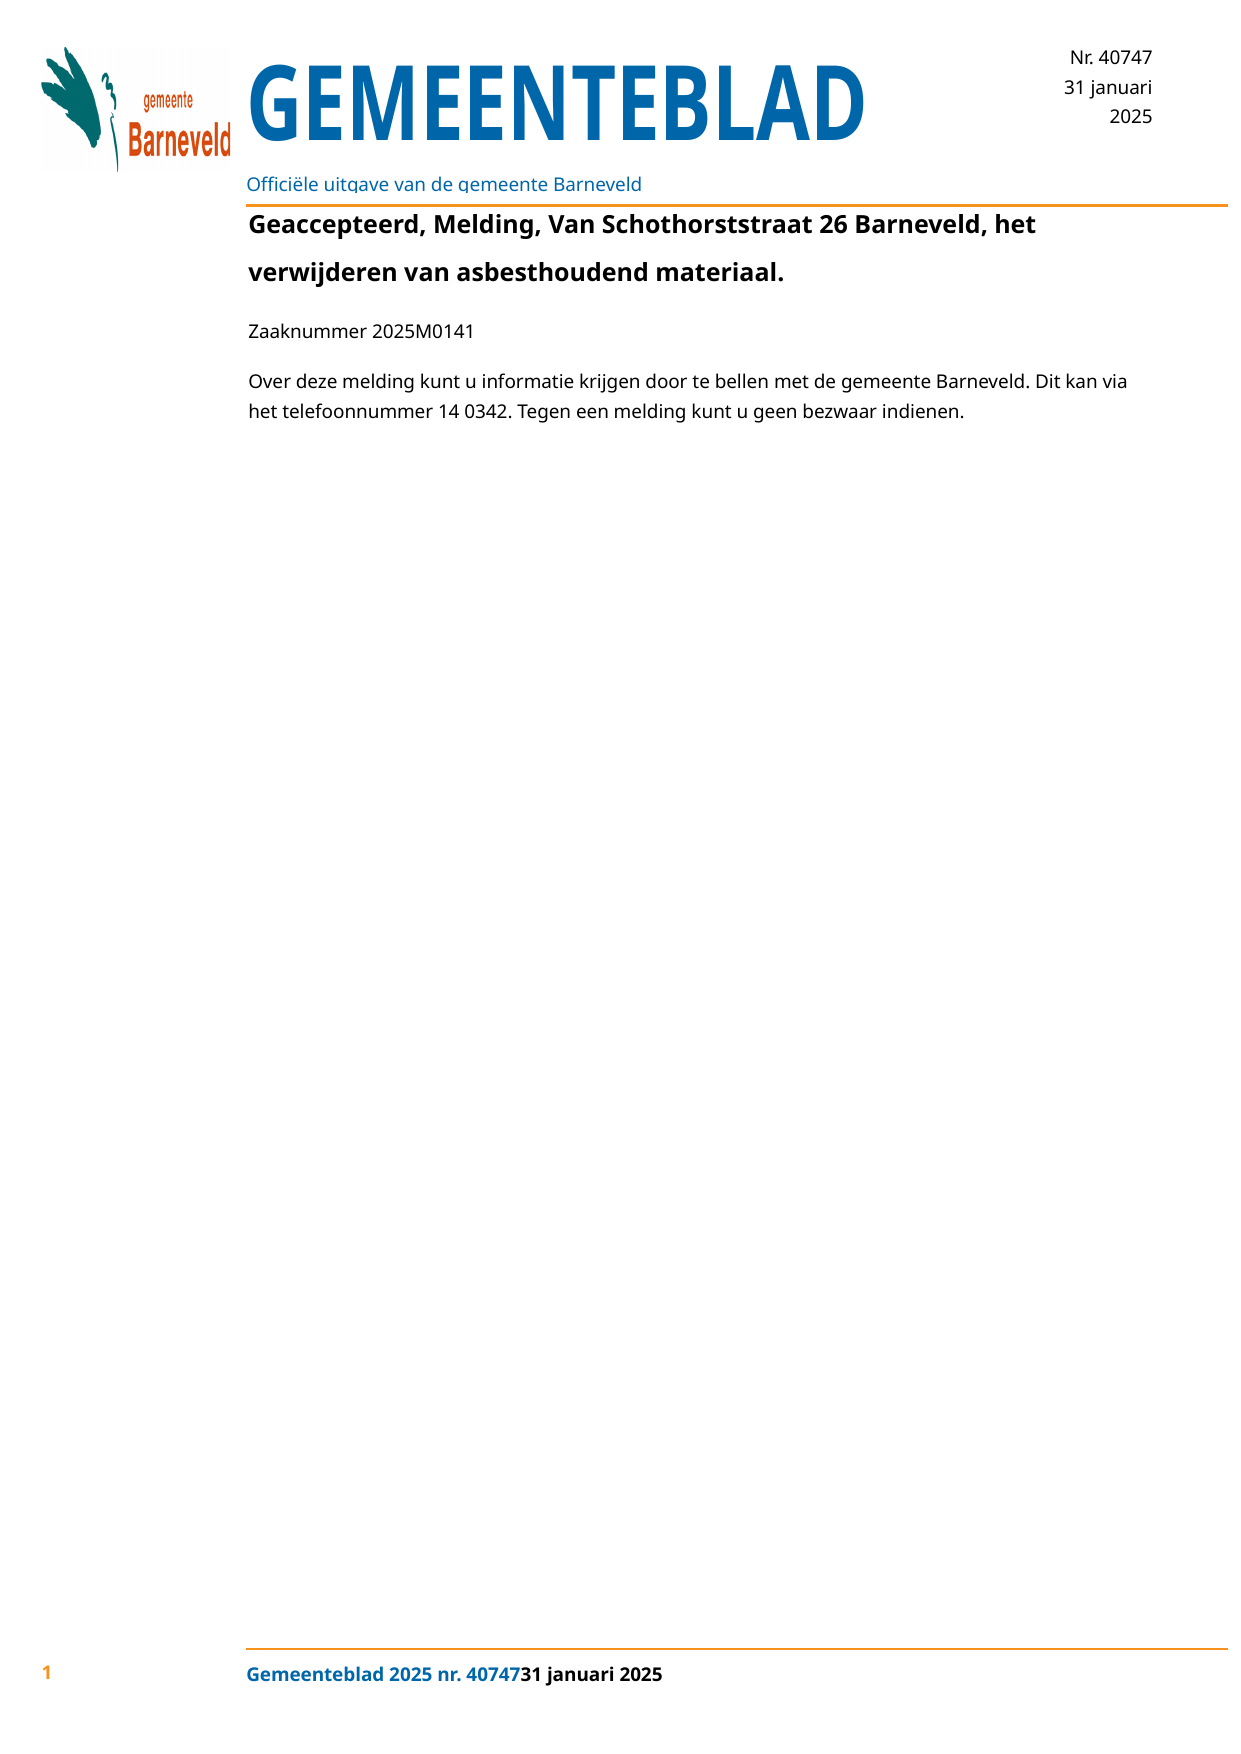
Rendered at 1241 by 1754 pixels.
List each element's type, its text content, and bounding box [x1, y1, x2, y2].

text Zaaknummer 2025M0141 [248, 318, 1152, 344]
text Geaccepteerd, Melding, Van Schothorststraat 26 Barneveld, het verwijderen van asbesthoudend materiaal. [248, 207, 1152, 288]
picture [41, 47, 231, 172]
text Over deze melding kunt u informatie krijgen door te bellen met de gemeente Barneveld. Dit kan via het telefoonnummer 14 0342. Tegen een melding kunt u geen bezwaar indienen. [248, 368, 1152, 424]
